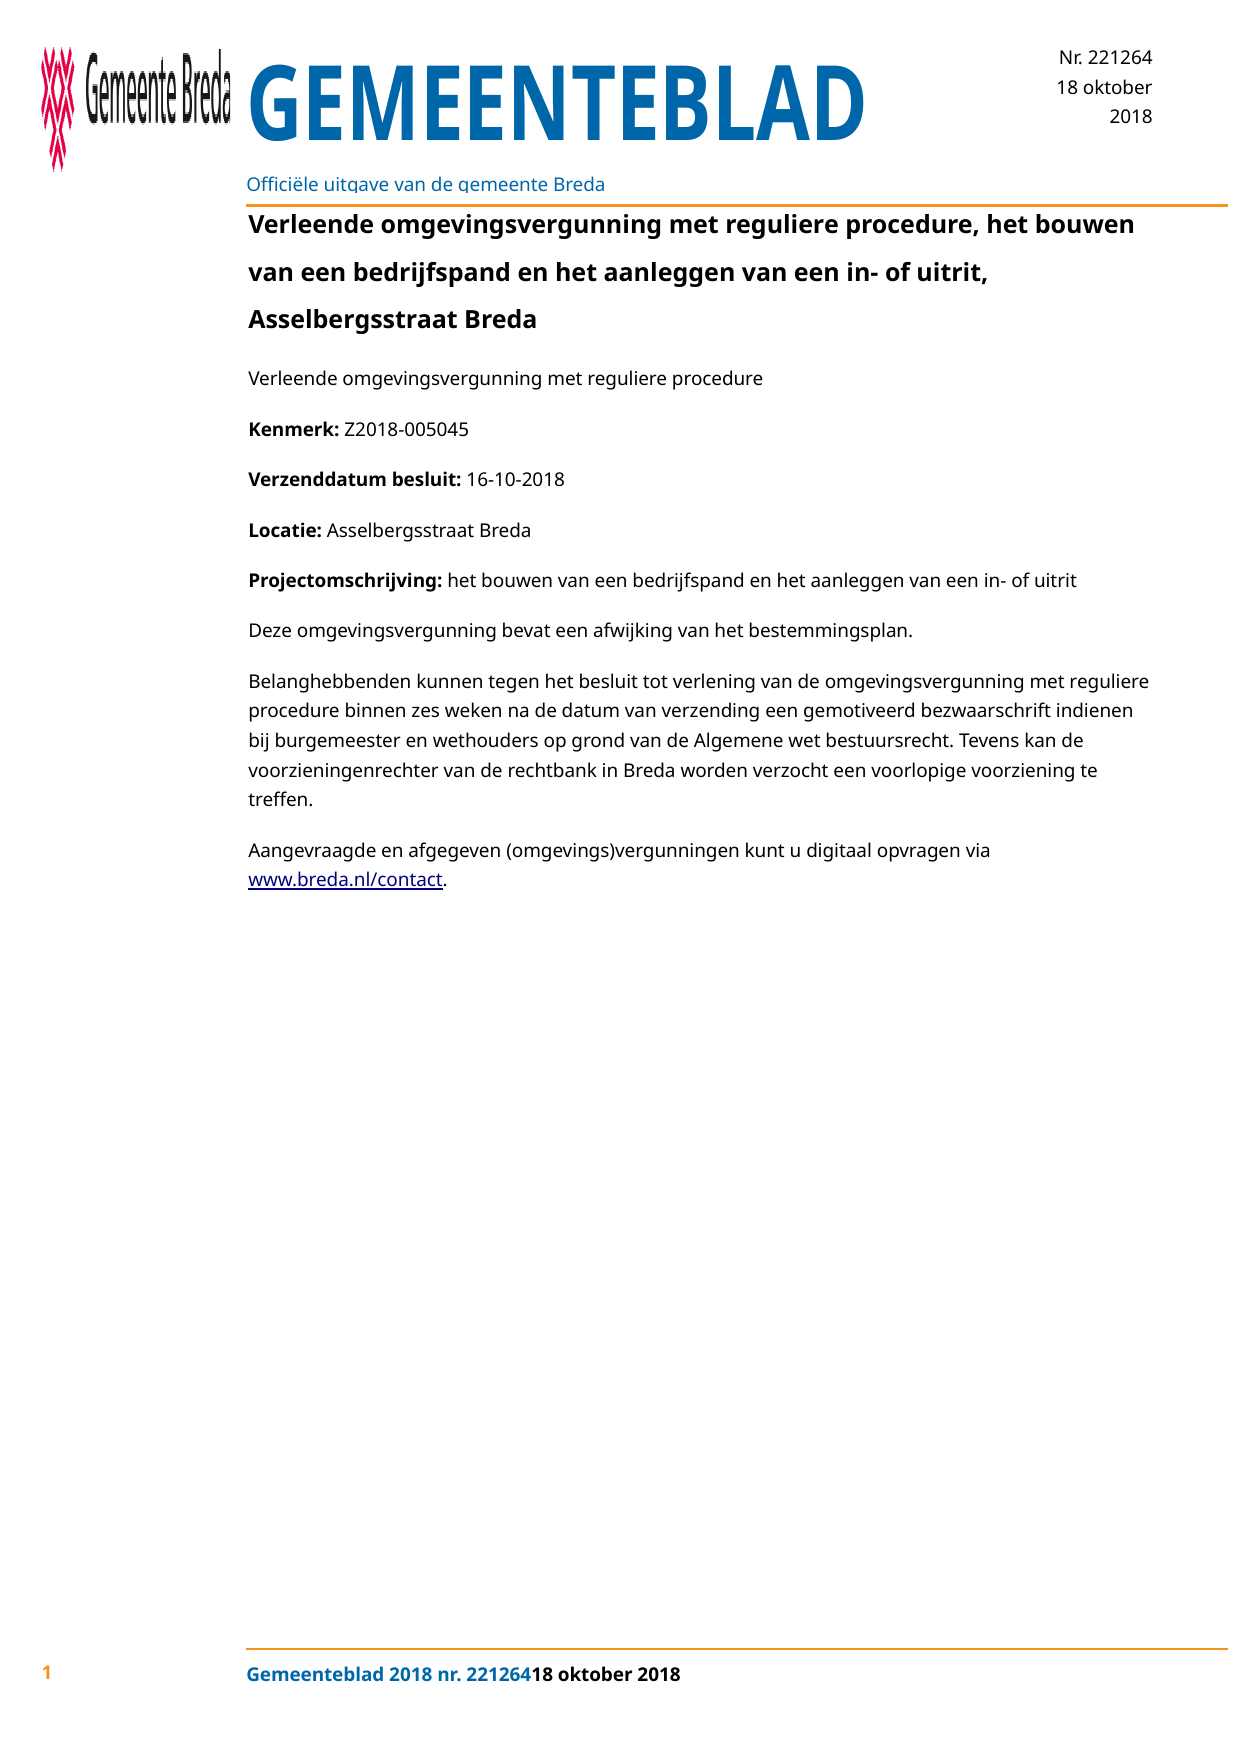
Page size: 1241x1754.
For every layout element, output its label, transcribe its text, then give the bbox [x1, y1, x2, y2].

text Aangevraagde en afgegeven (omgevings)vergunningen kunt u digitaal opvragen via www.breda.nl/contact. [248, 837, 1152, 892]
text Projectomschrijving: het bouwen van een bedrijfspand en het aanleggen van een in- of uitrit [248, 567, 1152, 593]
text Verleende omgevingsvergunning met reguliere procedure, het bouwen van een bedrijfspand en het aanleggen van een in- of uitrit, Asselbergsstraat Breda [248, 207, 1152, 336]
text Verleende omgevingsvergunning met reguliere procedure [248, 366, 1152, 391]
text Verzenddatum besluit: 16-10-2018 [248, 466, 1152, 492]
text Locatie: Asselbergsstraat Breda [248, 517, 1152, 542]
text Kenmerk: Z2018-005045 [248, 416, 1152, 442]
picture [41, 47, 231, 172]
text Deze omgevingsvergunning bevat een afwijking van het bestemmingsplan. [248, 618, 1152, 643]
text Belanghebbenden kunnen tegen het besluit tot verlening van de omgevingsvergunning met reguliere procedure binnen zes weken na de datum van verzending een gemotiveerd bezwaarschrift indienen bij burgemeester en wethouders op grond van de Algemene wet bestuursrecht. Tevens kan de voorzieningenrechter van de rechtbank in Breda worden verzocht een voorlopige voorziening te treffen. [248, 668, 1152, 812]
